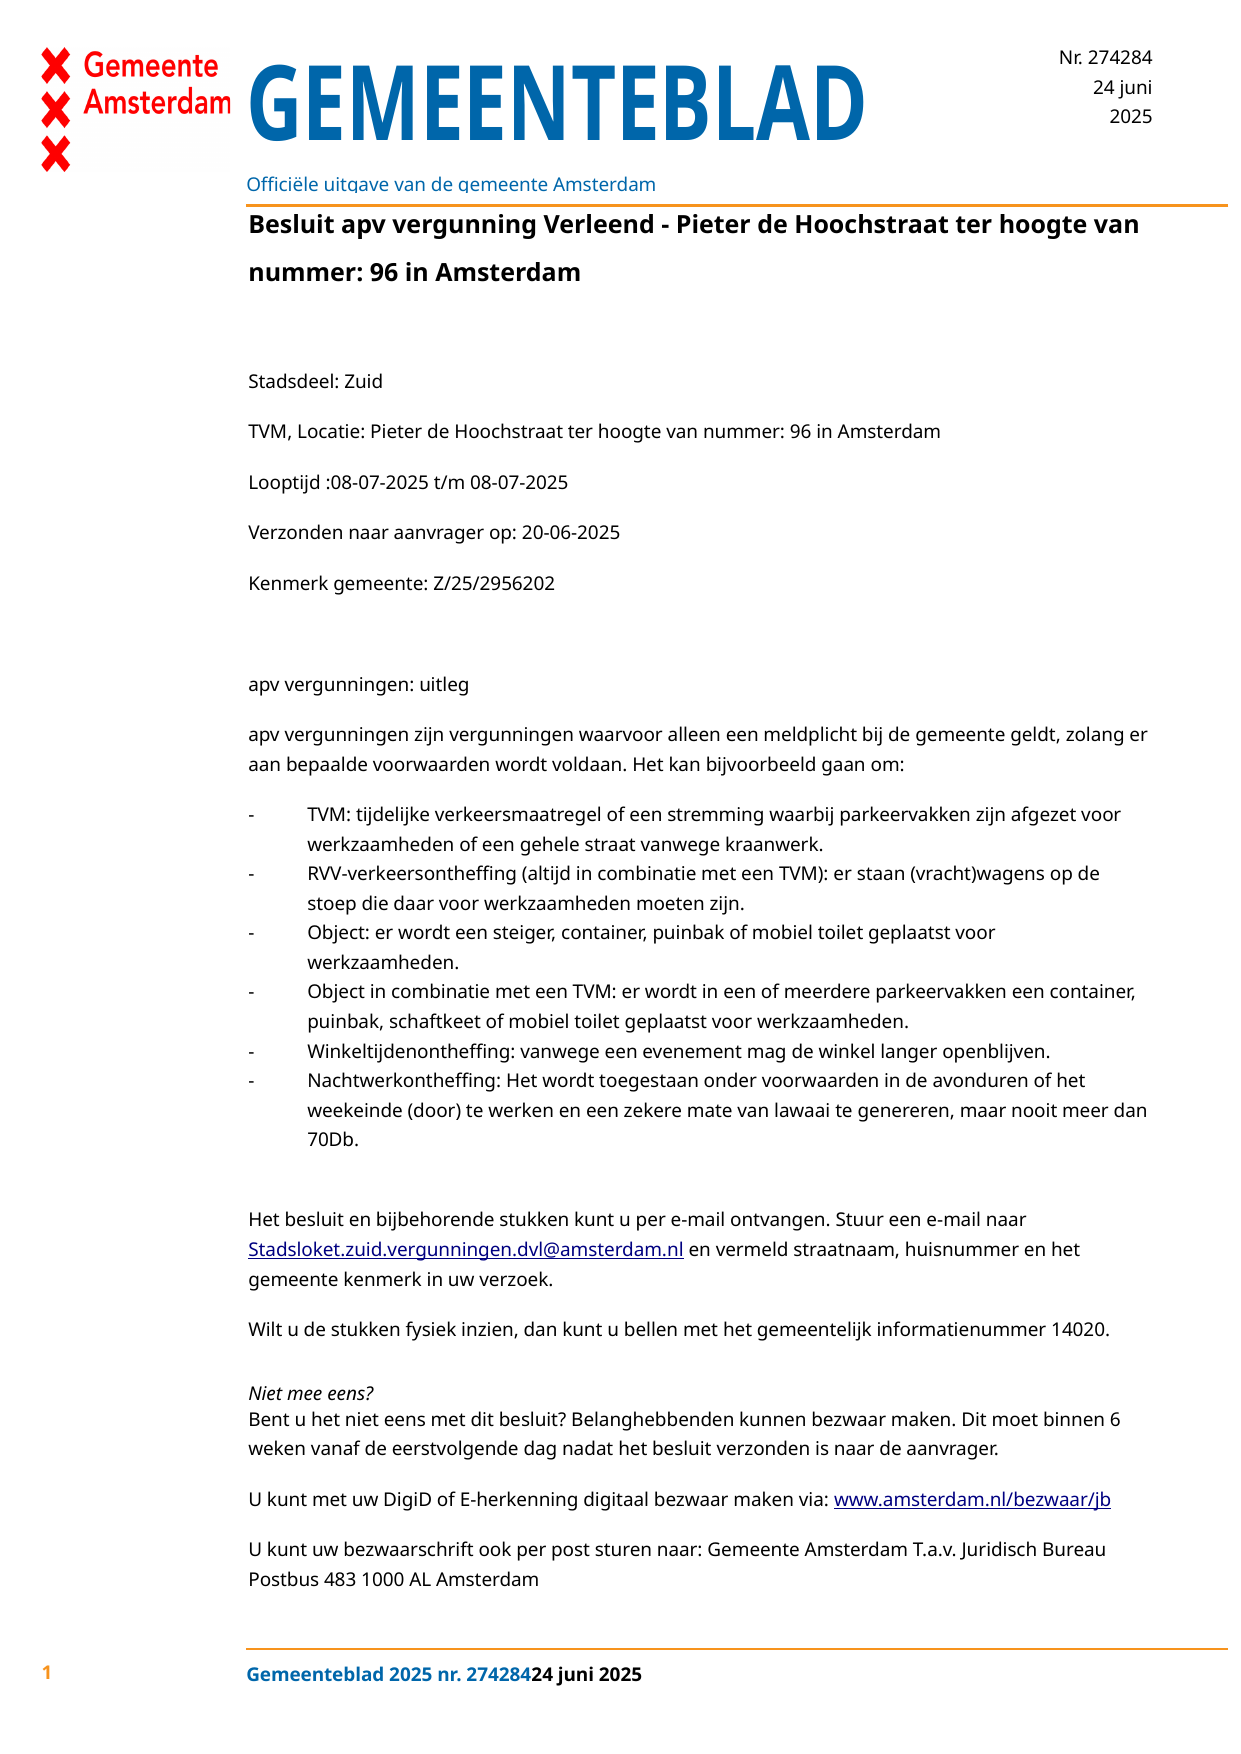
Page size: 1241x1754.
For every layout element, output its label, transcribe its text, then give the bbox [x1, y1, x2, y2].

list TVM: tijdelijke verkeersmaatregel of een stremming waarbij parkeervakken zijn afgezet voor werkzaamheden of een gehele straat vanwege kraanwerk. [248, 801, 1152, 857]
text apv vergunningen: uitleg [248, 671, 1152, 697]
text Kenmerk gemeente: Z/25/2956202 [248, 570, 1152, 596]
list RVV-verkeersontheffing (altijd in combinatie met een TVM): er staan (vracht)wagens op de stoep die daar voor werkzaamheden moeten zijn. [248, 860, 1152, 916]
text Besluit apv vergunning Verleend - Pieter de Hoochstraat ter hoogte van nummer: 96 in Amsterdam [248, 207, 1152, 288]
list Object: er wordt een steiger, container, puinbak of mobiel toilet geplaatst voor werkzaamheden. [248, 919, 1152, 975]
text TVM, Locatie: Pieter de Hoochstraat ter hoogte van nummer: 96 in Amsterdam [248, 419, 1152, 444]
picture [41, 47, 231, 172]
list Object in combinatie met een TVM: er wordt in een of meerdere parkeervakken een container, puinbak, schaftkeet of mobiel toilet geplaatst voor werkzaamheden. [248, 979, 1152, 1034]
text Looptijd :08-07-2025 t/m 08-07-2025 [248, 469, 1152, 495]
text U kunt met uw DigiD of E-herkenning digitaal bezwaar maken via: www.amsterdam.nl/bezwaar/jb [248, 1486, 1152, 1512]
text apv vergunningen zijn vergunningen waarvoor alleen een meldplicht bij de gemeente geldt, zolang er aan bepaalde voorwaarden wordt voldaan. Het kan bijvoorbeeld gaan om: [248, 721, 1152, 777]
list Winkeltijdenontheffing: vanwege een evenement mag de winkel langer openblijven. [248, 1038, 1152, 1064]
text Niet mee eens? [248, 1380, 1152, 1406]
text Verzonden naar aanvrager op: 20-06-2025 [248, 519, 1152, 545]
text Wilt u de stukken fysiek inzien, dan kunt u bellen met het gemeentelijk informatienummer 14020. [248, 1316, 1152, 1342]
text Stadsdeel: Zuid [248, 368, 1152, 394]
text Het besluit en bijbehorende stukken kunt u per e-mail ontvangen. Stuur een e-mail naar Stadsloket.zuid.vergunningen.dvl@amsterdam.nl en vermeld straatnaam, huisnummer en het gemeente kenmerk in uw verzoek. [248, 1207, 1152, 1292]
list Nachtwerkontheffing: Het wordt toegestaan onder voorwaarden in de avonduren of het weekeinde (door) te werken en een zekere mate van lawaai te genereren, maar nooit meer dan 70Db. [248, 1067, 1152, 1152]
text U kunt uw bezwaarschrift ook per post sturen naar: Gemeente Amsterdam T.a.v. Juridisch Bureau Postbus 483 1000 AL Amsterdam [248, 1536, 1152, 1592]
text Bent u het niet eens met dit besluit? Belanghebbenden kunnen bezwaar maken. Dit moet binnen 6 weken vanaf de eerstvolgende dag nadat het besluit verzonden is naar de aanvrager. [248, 1406, 1152, 1461]
